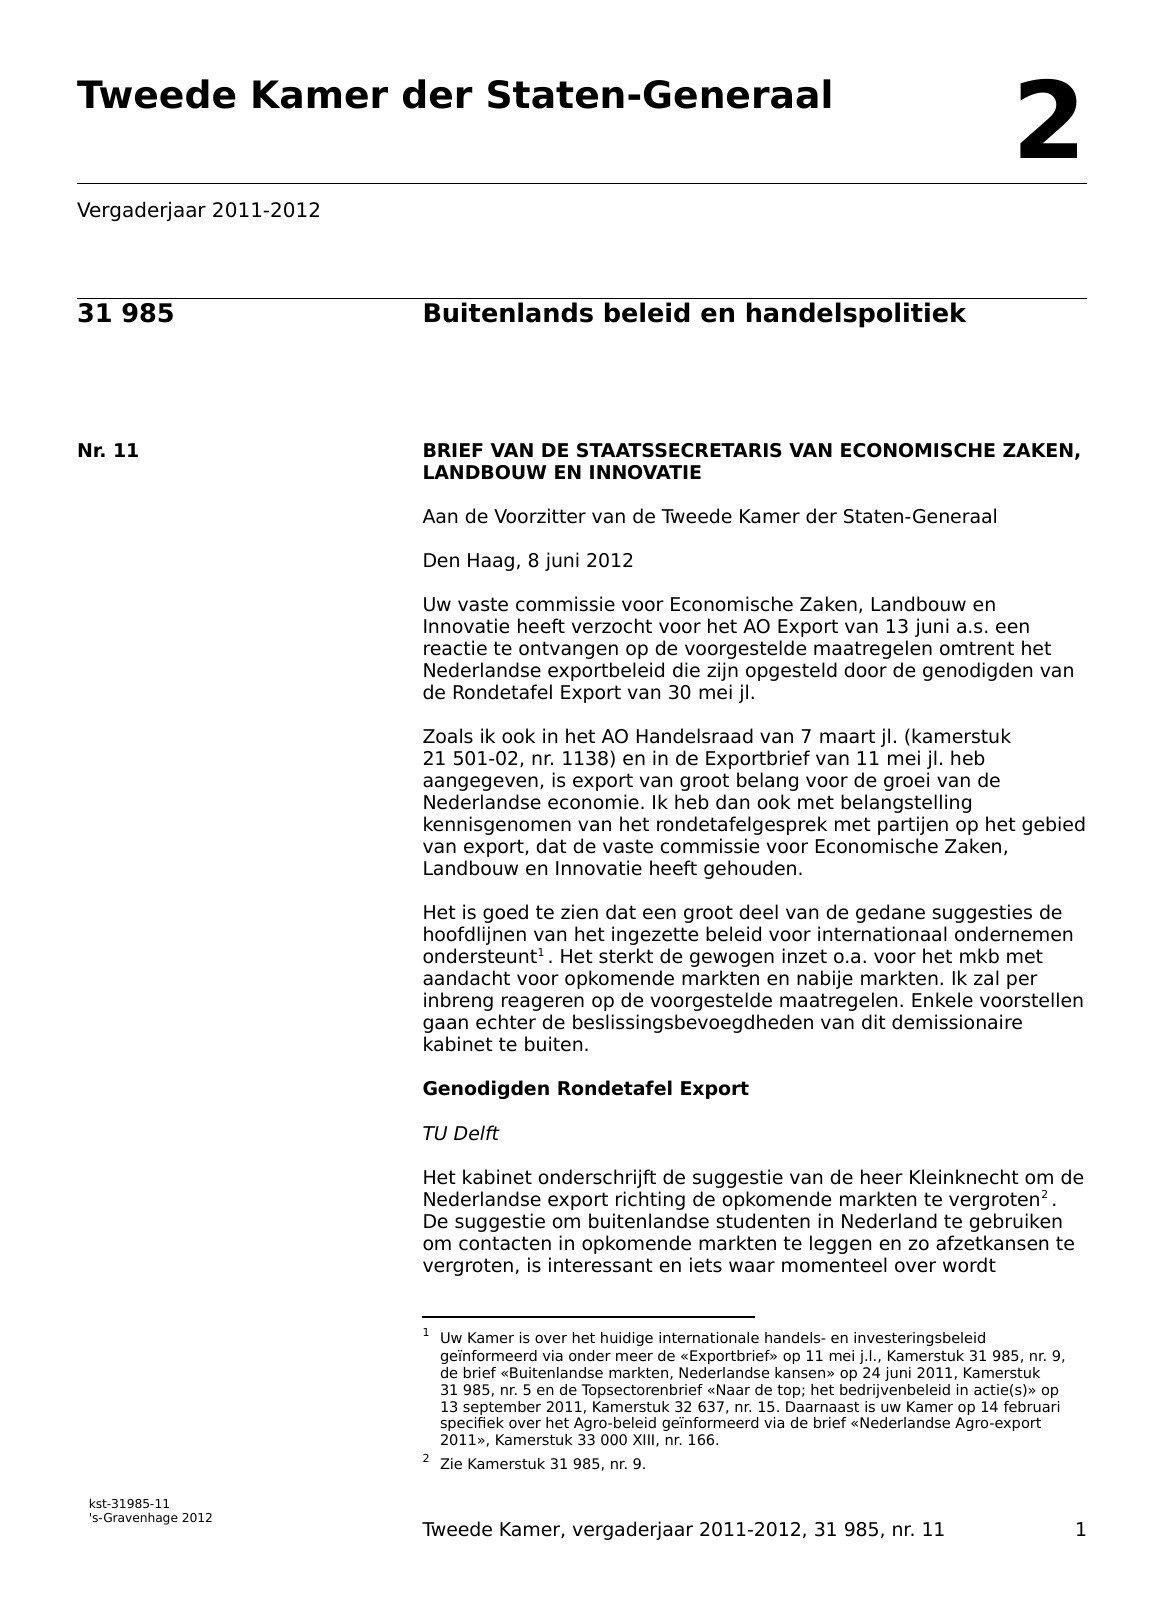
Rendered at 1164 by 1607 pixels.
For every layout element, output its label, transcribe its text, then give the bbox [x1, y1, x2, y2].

subtitle 31 985 Buitenlands beleid en handelspolitiek [77, 299, 1087, 329]
table_cell Vergaderjaar 2011-2012 [77, 184, 1087, 298]
subtitle TU Delft [422, 1122, 1087, 1144]
text Zoals ik ook in het AO Handelsraad van 7 maart jl. (kamerstuk 21 501-02, nr. 1138) en in de Exportbrief van 11 mei jl. heb aangegeven, is export van groot belang voor de groei van de Nederlandse economie. Ik heb dan ook met belangstelling kennisgenomen van het rondetafelgesprek met partijen op het gebied van export, dat de vaste commissie voor Economische Zaken, Landbouw en Innovatie heeft gehouden. [422, 726, 1087, 880]
text Den Haag, 8 juni 2012 [422, 550, 1087, 572]
text Het kabinet onderschrijft de suggestie van de heer Kleinknecht om de Nederlandse export richting de opkomende markten te vergroten. De suggestie om buitenlandse studenten in Nederland te gebruiken om contacten in opkomende markten te leggen en zo afzetkansen te vergroten, is interessant en iets waar momenteel over wordt [422, 1167, 1087, 1277]
subtitle Genodigden Rondetafel Export [422, 1078, 1087, 1100]
text Zie Kamerstuk 31 985, nr. 9. [422, 1452, 1087, 1474]
text kst-31985-11 [88, 1497, 323, 1511]
table_header Tweede Kamer der Staten-Generaal [77, 59, 886, 183]
text Aan de Voorzitter van de Tweede Kamer der Staten-Generaal [422, 506, 1087, 528]
text 's-Gravenhage 2012 [88, 1511, 323, 1525]
text Uw Kamer is over het huidige internationale handels- en investeringsbeleid geïnformeerd via onder meer de «Exportbrief» op 11 mei j.l., Kamerstuk 31 985, nr. 9, de brief «Buitenlandse markten, Nederlandse kansen» op 24 juni 2011, Kamerstuk 31 985, nr. 5 en de Topsectorenbrief «Naar de top; het bedrijvenbeleid in actie(s)» op 13 september 2011, Kamerstuk 32 637, nr. 15. Daarnaast is uw Kamer op 14 februari specifiek over het Agro-beleid geïnformeerd via de brief «Nederlandse Agro-export 2011», Kamerstuk 33 000 XIII, nr. 166. [422, 1326, 1087, 1449]
text Uw vaste commissie voor Economische Zaken, Landbouw en Innovatie heeft verzocht voor het AO Export van 13 juni a.s. een reactie te ontvangen op de voorgestelde maatregelen omtrent het Nederlandse exportbeleid die zijn opgesteld door de genodigden van de Rondetafel Export van 30 mei jl. [422, 594, 1087, 704]
subtitle Nr. 11 BRIEF VAN DE STAATSSECRETARIS VAN ECONOMISCHE ZAKEN, LANDBOUW EN INNOVATIE [77, 440, 1087, 484]
table_header 2 [886, 59, 1087, 183]
text Het is goed te zien dat een groot deel van de gedane suggesties de hoofdlijnen van het ingezette beleid voor internationaal ondernemen ondersteunt. Het sterkt de gewogen inzet o.a. voor het mkb met aandacht voor opkomende markten en nabije markten. Ik zal per inbreng reageren op de voorgestelde maatregelen. Enkele voorstellen gaan echter de beslissingsbevoegdheden van dit demissionaire kabinet te buiten. [422, 902, 1087, 1056]
